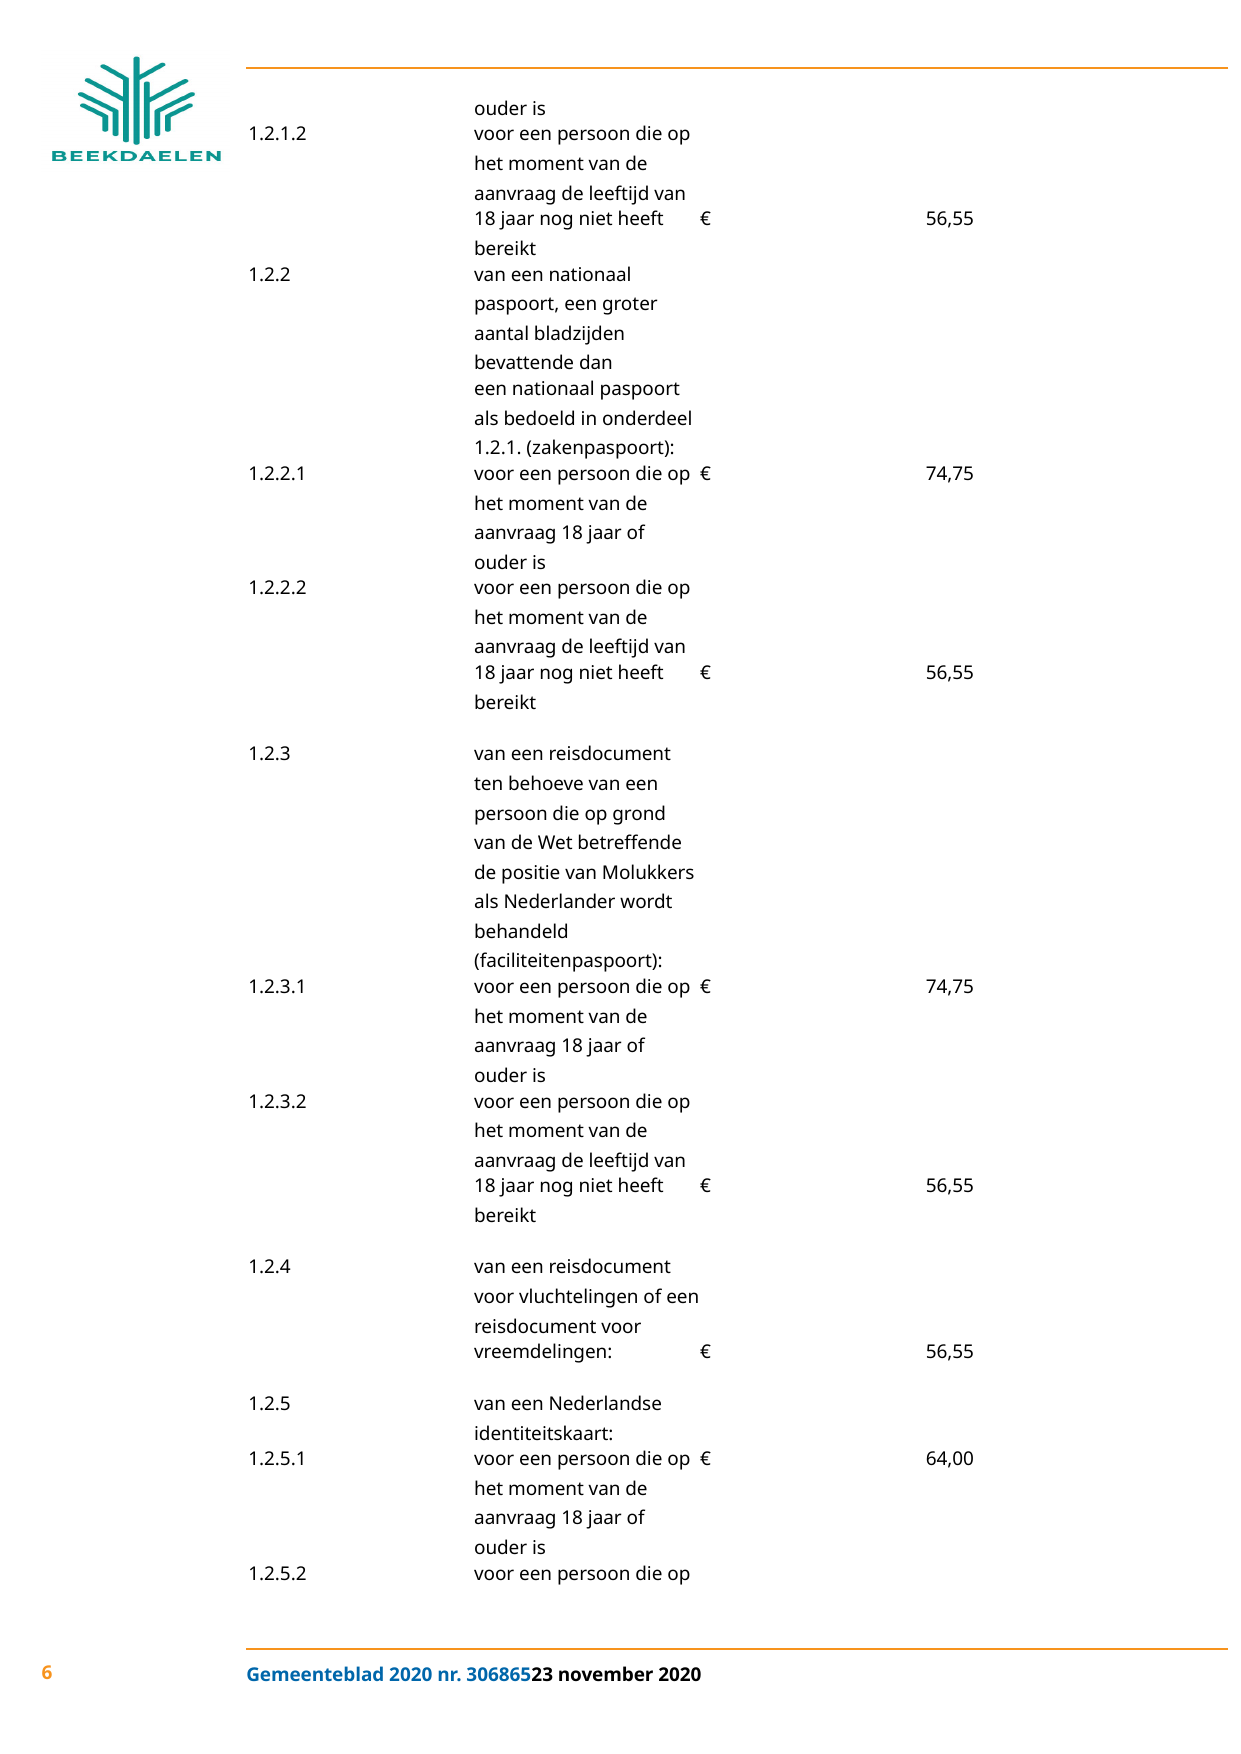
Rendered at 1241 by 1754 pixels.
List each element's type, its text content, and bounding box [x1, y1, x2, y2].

table_cell [700, 575, 926, 659]
table_cell [248, 1173, 474, 1228]
table_cell € [700, 1339, 926, 1364]
table_cell [700, 741, 926, 973]
table_cell van een nationaal paspoort, een groter aantal bladzijden bevattende dan [474, 261, 700, 375]
table_cell 1.2.2.1 [248, 460, 474, 574]
table_cell 1.2.1.2 [248, 121, 474, 205]
table_cell 1.2.5 [248, 1390, 474, 1445]
table_cell [474, 1364, 700, 1390]
table_cell 18 jaar nog niet heeft bereikt [474, 205, 700, 261]
table_cell voor een persoon die op het moment van de aanvraag de leeftijd van [474, 121, 700, 205]
table_cell van een Nederlandse identiteitskaart: [474, 1390, 700, 1445]
table_cell [700, 1364, 926, 1390]
table_cell € [700, 1445, 926, 1560]
table_cell [248, 660, 474, 715]
table_cell € [700, 973, 926, 1088]
table_cell [926, 1364, 1152, 1390]
table_cell voor een persoon die op het moment van de aanvraag 18 jaar of ouder is [474, 973, 700, 1088]
table_cell € [700, 205, 926, 261]
table_cell [926, 95, 1152, 121]
table_cell [926, 1228, 1152, 1254]
table_cell [700, 1228, 926, 1254]
table_cell [926, 1088, 1152, 1173]
table_cell 56,55 [926, 205, 1152, 261]
table_cell [700, 1560, 926, 1586]
table_cell [926, 261, 1152, 375]
table_cell [700, 261, 926, 375]
table_cell voor een persoon die op [474, 1560, 700, 1586]
table_cell voor een persoon die op het moment van de aanvraag 18 jaar of ouder is [474, 1445, 700, 1560]
table_cell [700, 121, 926, 205]
table_cell van een reisdocument voor vluchtelingen of een reisdocument voor [474, 1254, 700, 1339]
table_cell voor een persoon die op het moment van de aanvraag de leeftijd van [474, 575, 700, 659]
table_cell [700, 375, 926, 460]
table_cell [248, 1364, 474, 1390]
table_cell [474, 1228, 700, 1254]
table_cell [700, 95, 926, 121]
table_cell vreemdelingen: [474, 1339, 700, 1364]
table_cell € [700, 1173, 926, 1228]
table_cell [926, 715, 1152, 741]
table_cell [248, 95, 474, 121]
table_cell 1.2.3.2 [248, 1088, 474, 1173]
table_cell [926, 375, 1152, 460]
table_cell [926, 121, 1152, 205]
table_cell [248, 1228, 474, 1254]
table_cell 1.2.5.2 [248, 1560, 474, 1586]
table_cell [474, 715, 700, 741]
table_cell 74,75 [926, 973, 1152, 1088]
table_cell 56,55 [926, 660, 1152, 715]
table_cell [248, 715, 474, 741]
table_cell [248, 205, 474, 261]
table_cell 18 jaar nog niet heeft bereikt [474, 660, 700, 715]
table_cell [700, 1088, 926, 1173]
table_cell 1.2.3.1 [248, 973, 474, 1088]
table_cell [926, 1560, 1152, 1586]
table_cell voor een persoon die op het moment van de aanvraag 18 jaar of ouder is [474, 460, 700, 574]
table_cell [926, 575, 1152, 659]
table_cell voor een persoon die op het moment van de aanvraag de leeftijd van [474, 1088, 700, 1173]
table_cell [700, 1254, 926, 1339]
table_cell 1.2.4 [248, 1254, 474, 1339]
table_cell 56,55 [926, 1339, 1152, 1364]
table_cell 1.2.2 [248, 261, 474, 375]
table_cell [248, 1339, 474, 1364]
table_cell € [700, 660, 926, 715]
table_cell 18 jaar nog niet heeft bereikt [474, 1173, 700, 1228]
table_cell [926, 741, 1152, 973]
table_cell 56,55 [926, 1173, 1152, 1228]
table_cell van een reisdocument ten behoeve van een persoon die op grond van de Wet betreffende de positie van Molukkers als Nederlander wordt behandeld (faciliteitenpaspoort): [474, 741, 700, 973]
table_cell ouder is [474, 95, 700, 121]
table_cell 1.2.3 [248, 741, 474, 973]
table_cell [248, 375, 474, 460]
table_cell 1.2.2.2 [248, 575, 474, 659]
table_cell 64,00 [926, 1445, 1152, 1560]
table_cell een nationaal paspoort als bedoeld in onderdeel 1.2.1. (zakenpaspoort): [474, 375, 700, 460]
table_cell € [700, 460, 926, 574]
table_cell [926, 1390, 1152, 1445]
picture [41, 47, 231, 172]
table_cell [926, 1254, 1152, 1339]
table_cell [700, 715, 926, 741]
table_cell [700, 1390, 926, 1445]
table_cell 74,75 [926, 460, 1152, 574]
table_cell 1.2.5.1 [248, 1445, 474, 1560]
